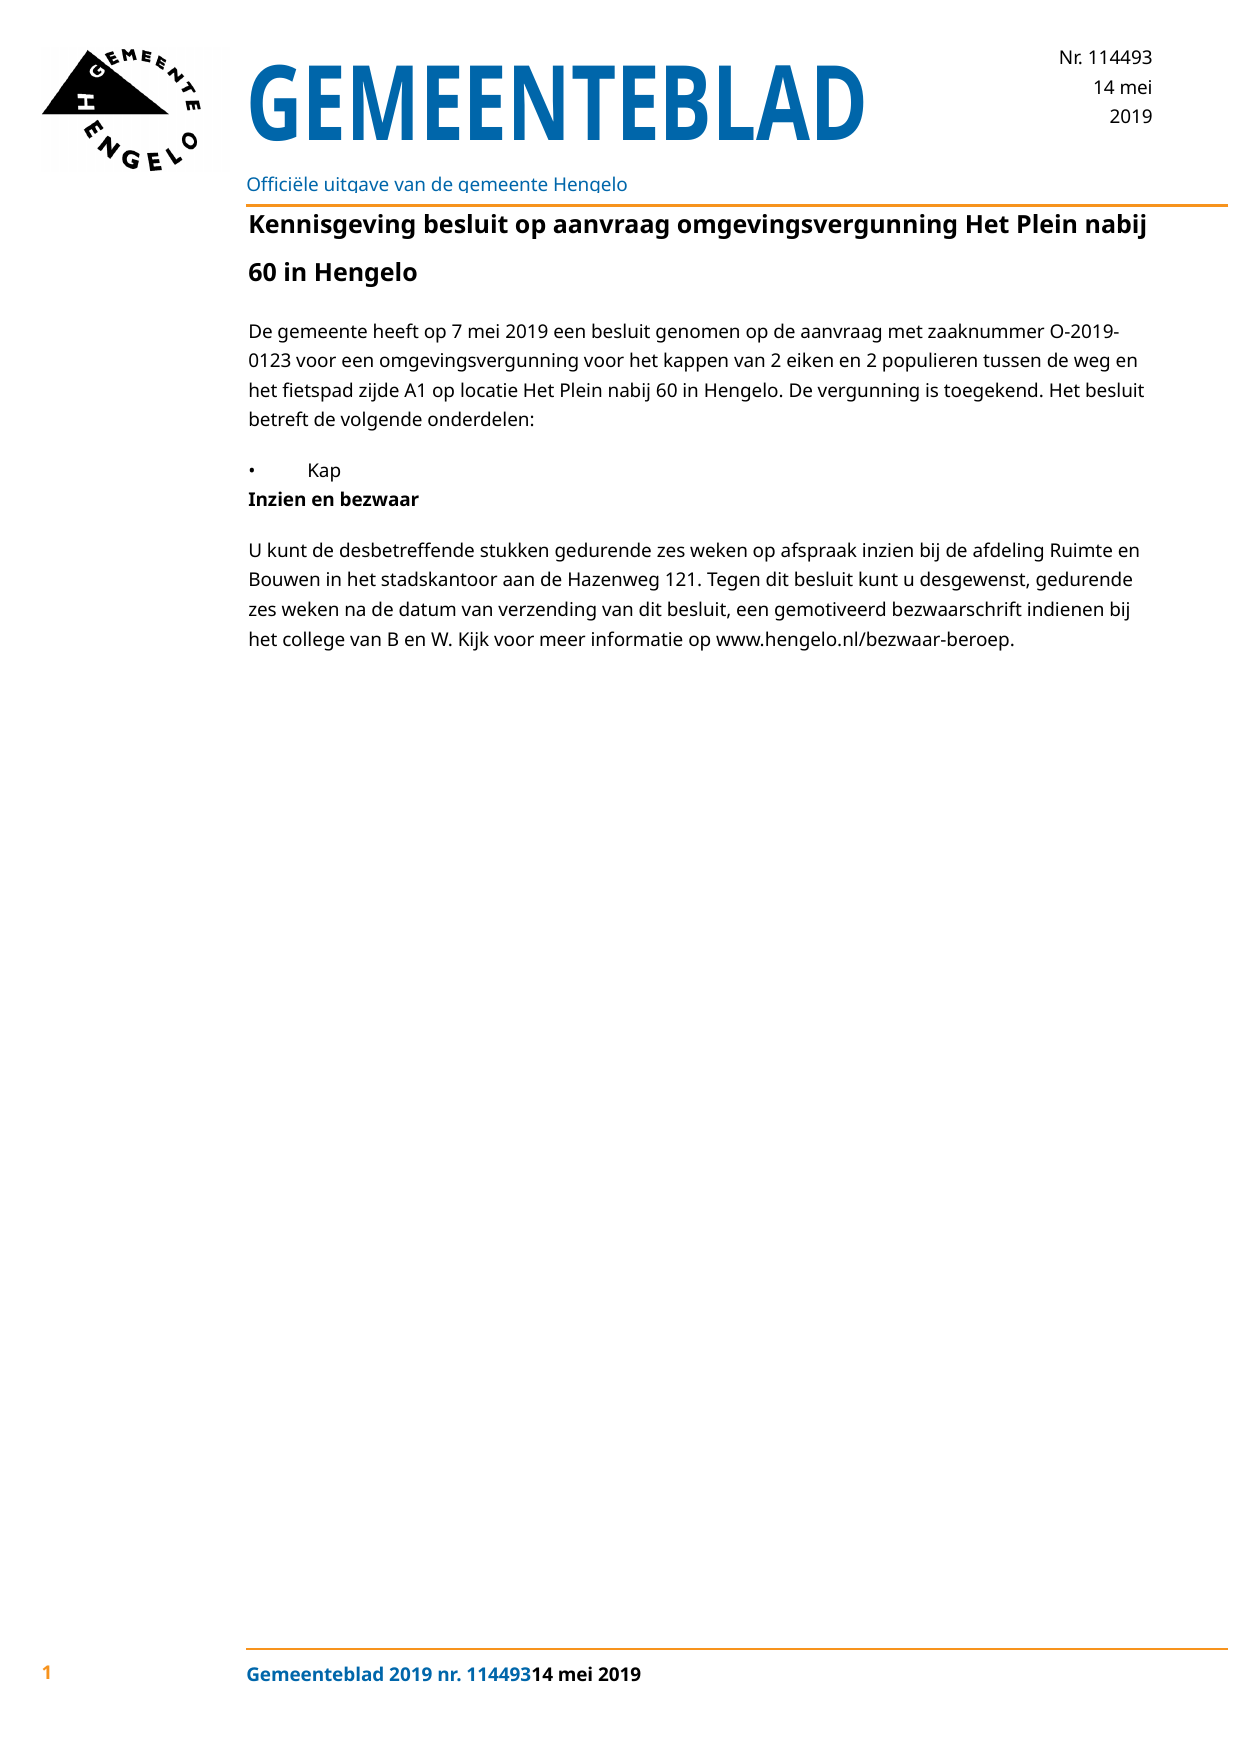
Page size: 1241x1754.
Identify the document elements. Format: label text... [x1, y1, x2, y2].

text Kennisgeving besluit op aanvraag omgevingsvergunning Het Plein nabij 60 in Hengelo [248, 207, 1152, 288]
text Inzien en bezwaar [248, 487, 1152, 512]
text De gemeente heeft op 7 mei 2019 een besluit genomen op de aanvraag met zaaknummer O-2019-0123 voor een omgevingsvergunning voor het kappen van 2 eiken en 2 populieren tussen de weg en het fietspad zijde A1 op locatie Het Plein nabij 60 in Hengelo. De vergunning is toegekend. Het besluit betreft de volgende onderdelen: [248, 318, 1152, 432]
picture [41, 47, 231, 172]
text U kunt de desbetreffende stukken gedurende zes weken op afspraak inzien bij de afdeling Ruimte en Bouwen in het stadskantoor aan de Hazenweg 121. Tegen dit besluit kunt u desgewenst, gedurende zes weken na de datum van verzending van dit besluit, een gemotiveerd bezwaarschrift indienen bij het college van B en W. Kijk voor meer informatie op www.hengelo.nl/bezwaar-beroep. [248, 537, 1152, 652]
list Kap [248, 457, 1152, 483]
